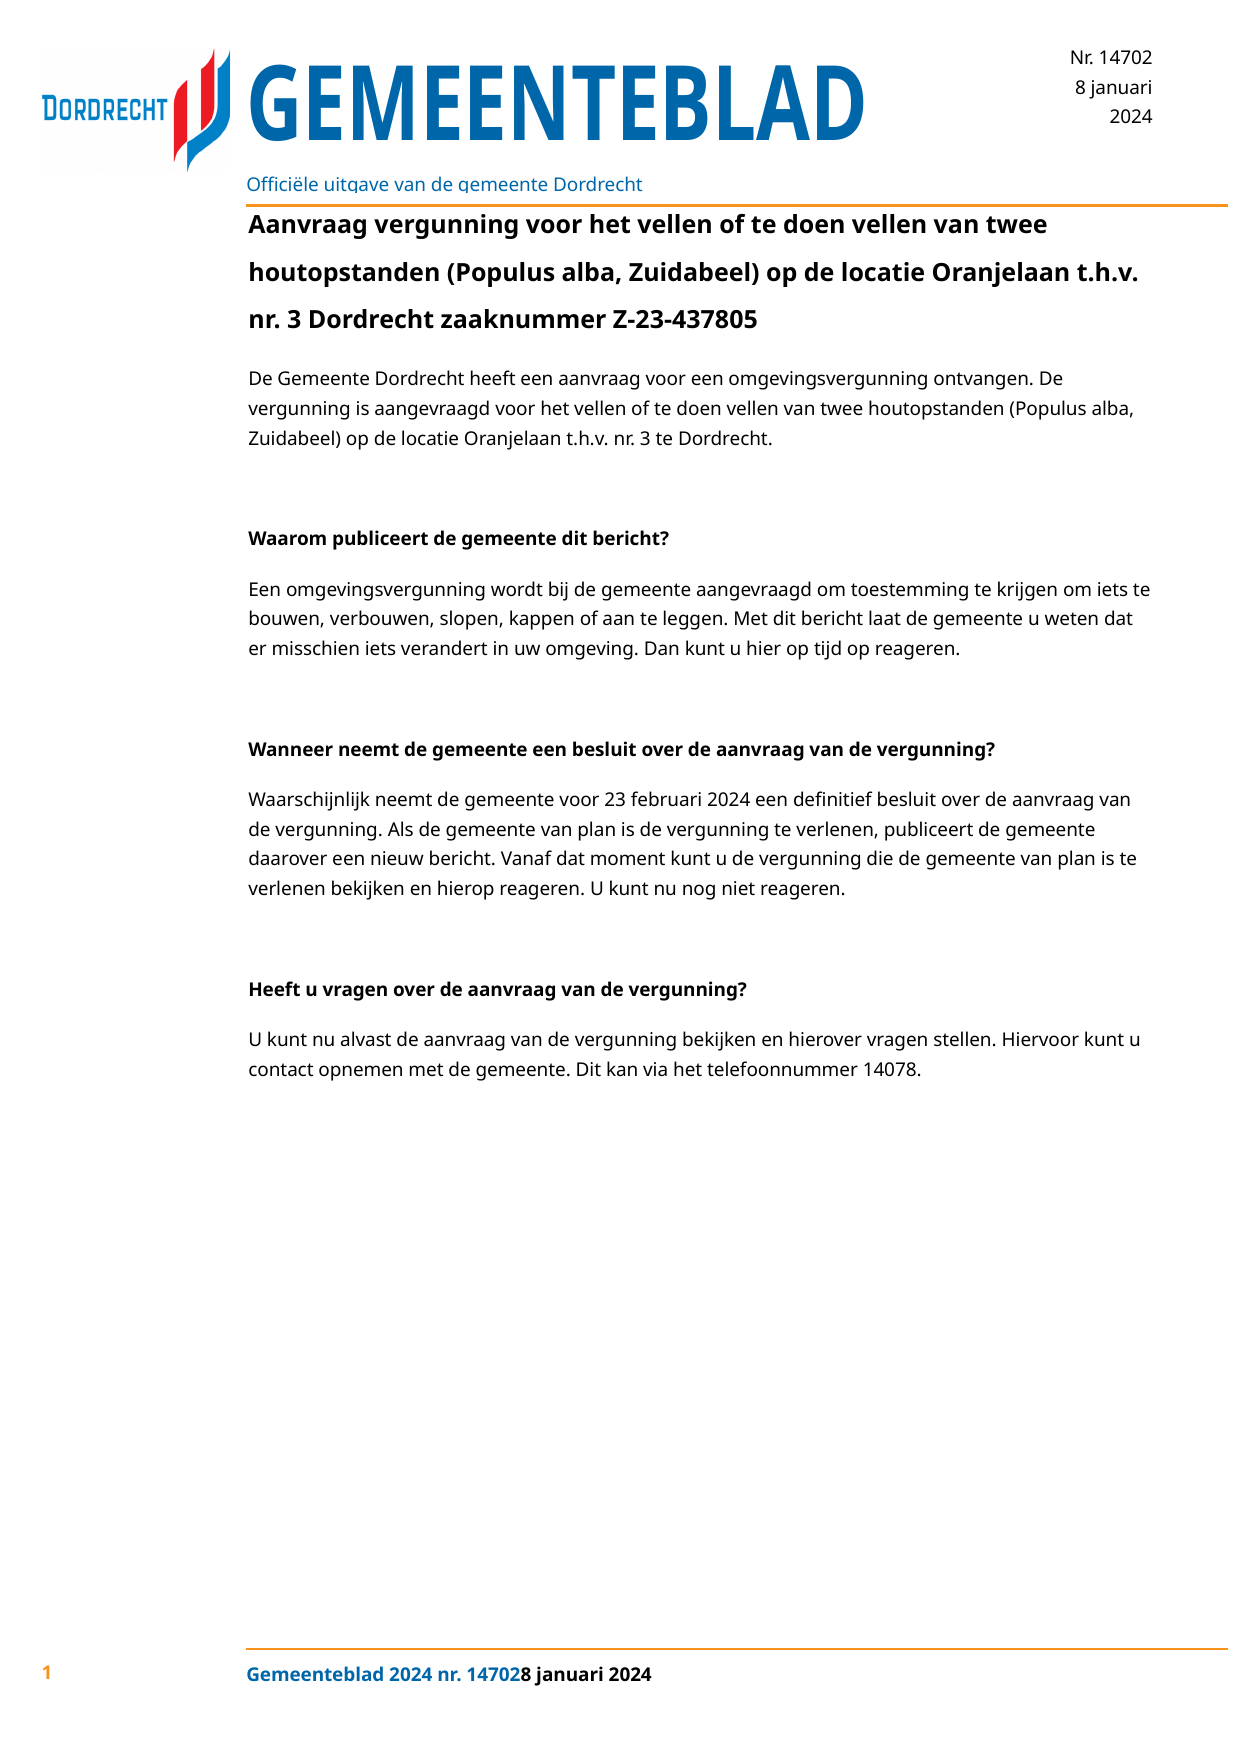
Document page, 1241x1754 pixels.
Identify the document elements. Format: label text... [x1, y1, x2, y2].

text De Gemeente Dordrecht heeft een aanvraag voor een omgevingsvergunning ontvangen. De vergunning is aangevraagd voor het vellen of te doen vellen van twee houtopstanden (Populus alba, Zuidabeel) op de locatie Oranjelaan t.h.v. nr. 3 te Dordrecht. [248, 366, 1152, 450]
text Waarom publiceert de gemeente dit bericht? [248, 526, 1152, 551]
text Een omgevingsvergunning wordt bij de gemeente aangevraagd om toestemming te krijgen om iets te bouwen, verbouwen, slopen, kappen of aan te leggen. Met dit bericht laat de gemeente u weten dat er misschien iets verandert in uw omgeving. Dan kunt u hier op tijd op reageren. [248, 576, 1152, 661]
text Aanvraag vergunning voor het vellen of te doen vellen van twee houtopstanden (Populus alba, Zuidabeel) op de locatie Oranjelaan t.h.v. nr. 3 Dordrecht zaaknummer Z-23-437805 [248, 207, 1152, 336]
text Waarschijnlijk neemt de gemeente voor 23 februari 2024 een definitief besluit over de aanvraag van de vergunning. Als de gemeente van plan is de vergunning te verlenen, publiceert de gemeente daarover een nieuw bericht. Vanaf dat moment kunt u de vergunning die de gemeente van plan is te verlenen bekijken en hierop reageren. U kunt nu nog niet reageren. [248, 786, 1152, 901]
text U kunt nu alvast de aanvraag van de vergunning bekijken en hierover vragen stellen. Hiervoor kunt u contact opnemen met de gemeente. Dit kan via het telefoonnummer 14078. [248, 1026, 1152, 1082]
text Heeft u vragen over de aanvraag van de vergunning? [248, 976, 1152, 1002]
picture [41, 47, 231, 172]
text Wanneer neemt de gemeente een besluit over de aanvraag van de vergunning? [248, 736, 1152, 762]
